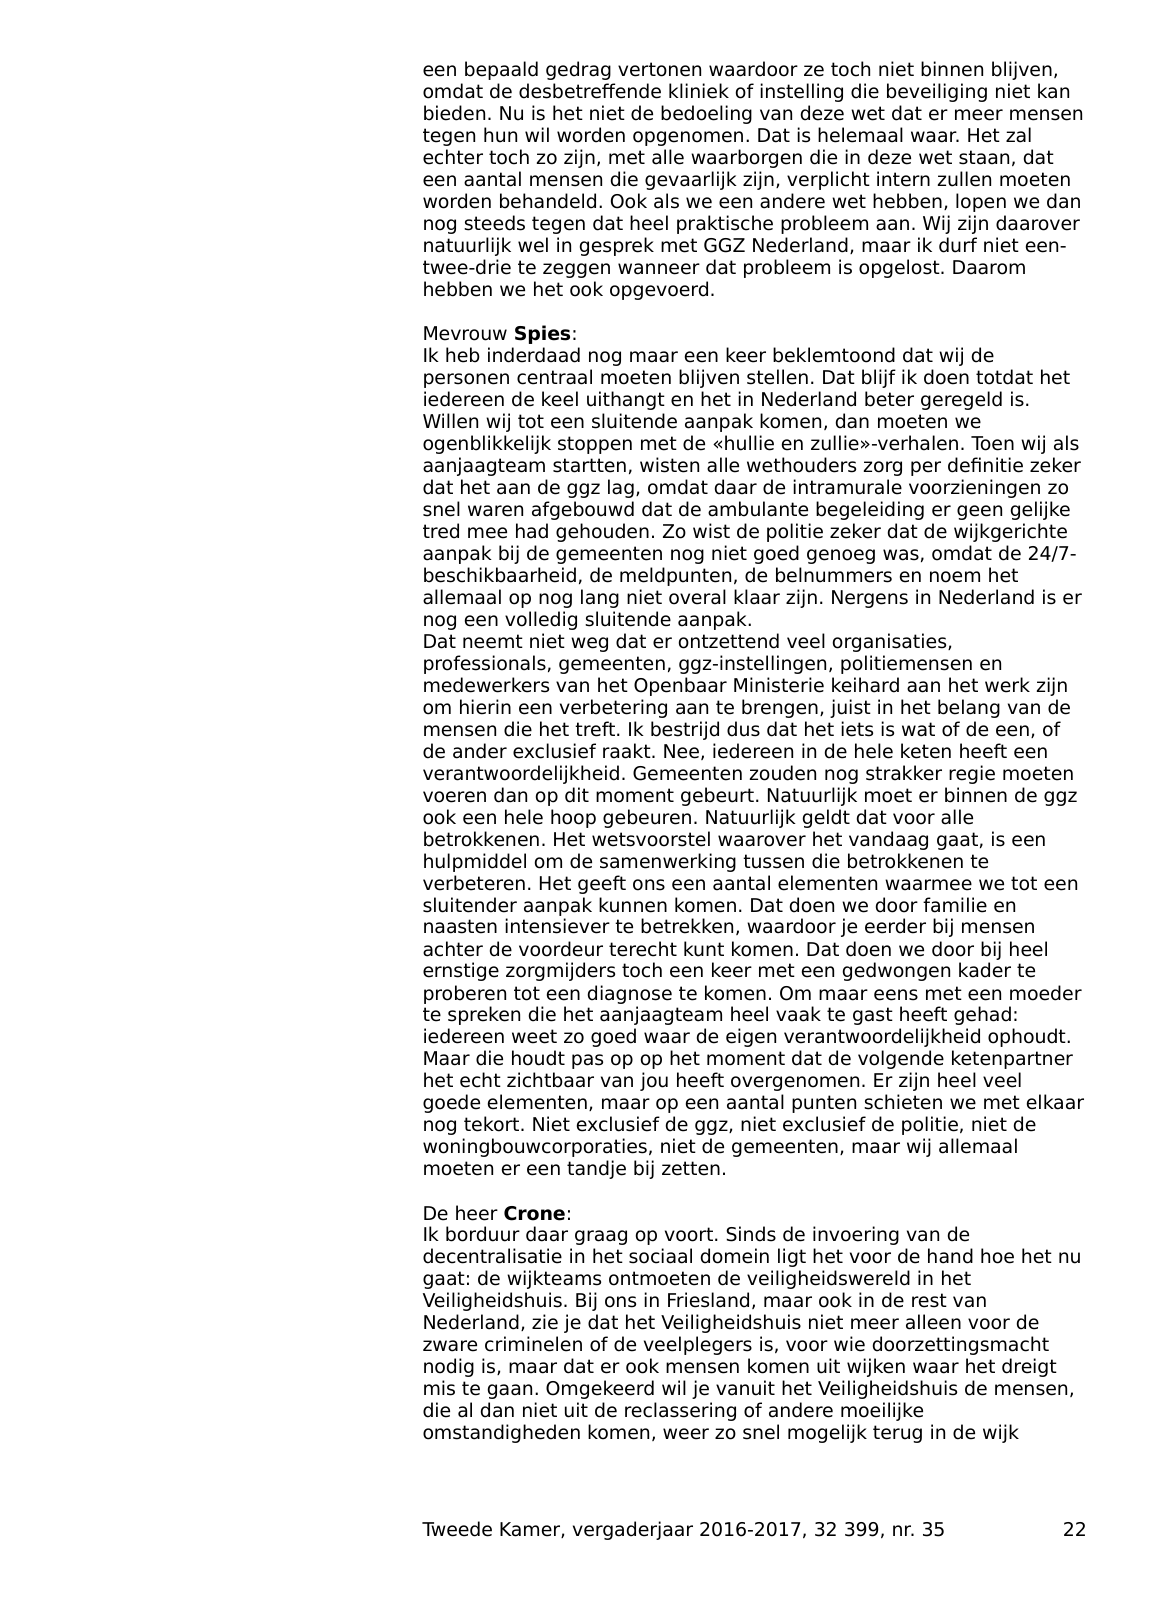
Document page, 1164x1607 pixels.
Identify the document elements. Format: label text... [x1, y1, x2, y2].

text Dat neemt niet weg dat er ontzettend veel organisaties, professionals, gemeenten, ggz-instellingen, politiemensen en medewerkers van het Openbaar Ministerie keihard aan het werk zijn om hierin een verbetering aan te brengen, juist in het belang van de mensen die het treft. Ik bestrijd dus dat het iets is wat of de een, of de ander exclusief raakt. Nee, iedereen in de hele keten heeft een verantwoordelijkheid. Gemeenten zouden nog strakker regie moeten voeren dan op dit moment gebeurt. Natuurlijk moet er binnen de ggz ook een hele hoop gebeuren. Natuurlijk geldt dat voor alle betrokkenen. Het wetsvoorstel waarover het vandaag gaat, is een hulpmiddel om de samenwerking tussen die betrokkenen te verbeteren. Het geeft ons een aantal elementen waarmee we tot een sluitender aanpak kunnen komen. Dat doen we door familie en naasten intensiever te betrekken, waardoor je eerder bij mensen achter de voordeur terecht kunt komen. Dat doen we door bij heel ernstige zorgmijders toch een keer met een gedwongen kader te proberen tot een diagnose te komen. Om maar eens met een moeder te spreken die het aanjaagteam heel vaak te gast heeft gehad: iedereen weet zo goed waar de eigen verantwoordelijkheid ophoudt. Maar die houdt pas op op het moment dat de volgende ketenpartner het echt zichtbaar van jou heeft overgenomen. Er zijn heel veel goede elementen, maar op een aantal punten schieten we met elkaar nog tekort. Niet exclusief de ggz, niet exclusief de politie, niet de woningbouwcorporaties, niet de gemeenten, maar wij allemaal moeten er een tandje bij zetten. [422, 631, 1087, 1180]
text De heer Crone: [422, 1202, 1087, 1224]
text Ik heb inderdaad nog maar een keer beklemtoond dat wij de personen centraal moeten blijven stellen. Dat blijf ik doen totdat het iedereen de keel uithangt en het in Nederland beter geregeld is. Willen wij tot een sluitende aanpak komen, dan moeten we ogenblikkelijk stoppen met de «hullie en zullie»-verhalen. Toen wij als aanjaagteam startten, wisten alle wethouders zorg per definitie zeker dat het aan de ggz lag, omdat daar de intramurale voorzieningen zo snel waren afgebouwd dat de ambulante begeleiding er geen gelijke tred mee had gehouden. Zo wist de politie zeker dat de wijkgerichte aanpak bij de gemeenten nog niet goed genoeg was, omdat de 24/7-beschikbaarheid, de meldpunten, de belnummers en noem het allemaal op nog lang niet overal klaar zijn. Nergens in Nederland is er nog een volledig sluitende aanpak. [422, 345, 1087, 631]
text Mevrouw Spies: [422, 323, 1087, 345]
text Ik borduur daar graag op voort. Sinds de invoering van de decentralisatie in het sociaal domein ligt het voor de hand hoe het nu gaat: de wijkteams ontmoeten de veiligheidswereld in het Veiligheidshuis. Bij ons in Friesland, maar ook in de rest van Nederland, zie je dat het Veiligheidshuis niet meer alleen voor de zware criminelen of de veelplegers is, voor wie doorzettingsmacht nodig is, maar dat er ook mensen komen uit wijken waar het dreigt mis te gaan. Omgekeerd wil je vanuit het Veiligheidshuis de mensen, die al dan niet uit de reclassering of andere moeilijke omstandigheden komen, weer zo snel mogelijk terug in de wijk [422, 1224, 1087, 1444]
text een bepaald gedrag vertonen waardoor ze toch niet binnen blijven, omdat de desbetreffende kliniek of instelling die beveiliging niet kan bieden. Nu is het niet de bedoeling van deze wet dat er meer mensen tegen hun wil worden opgenomen. Dat is helemaal waar. Het zal echter toch zo zijn, met alle waarborgen die in deze wet staan, dat een aantal mensen die gevaarlijk zijn, verplicht intern zullen moeten worden behandeld. Ook als we een andere wet hebben, lopen we dan nog steeds tegen dat heel praktische probleem aan. Wij zijn daarover natuurlijk wel in gesprek met GGZ Nederland, maar ik durf niet een-twee-drie te zeggen wanneer dat probleem is opgelost. Daarom hebben we het ook opgevoerd. [422, 59, 1087, 301]
